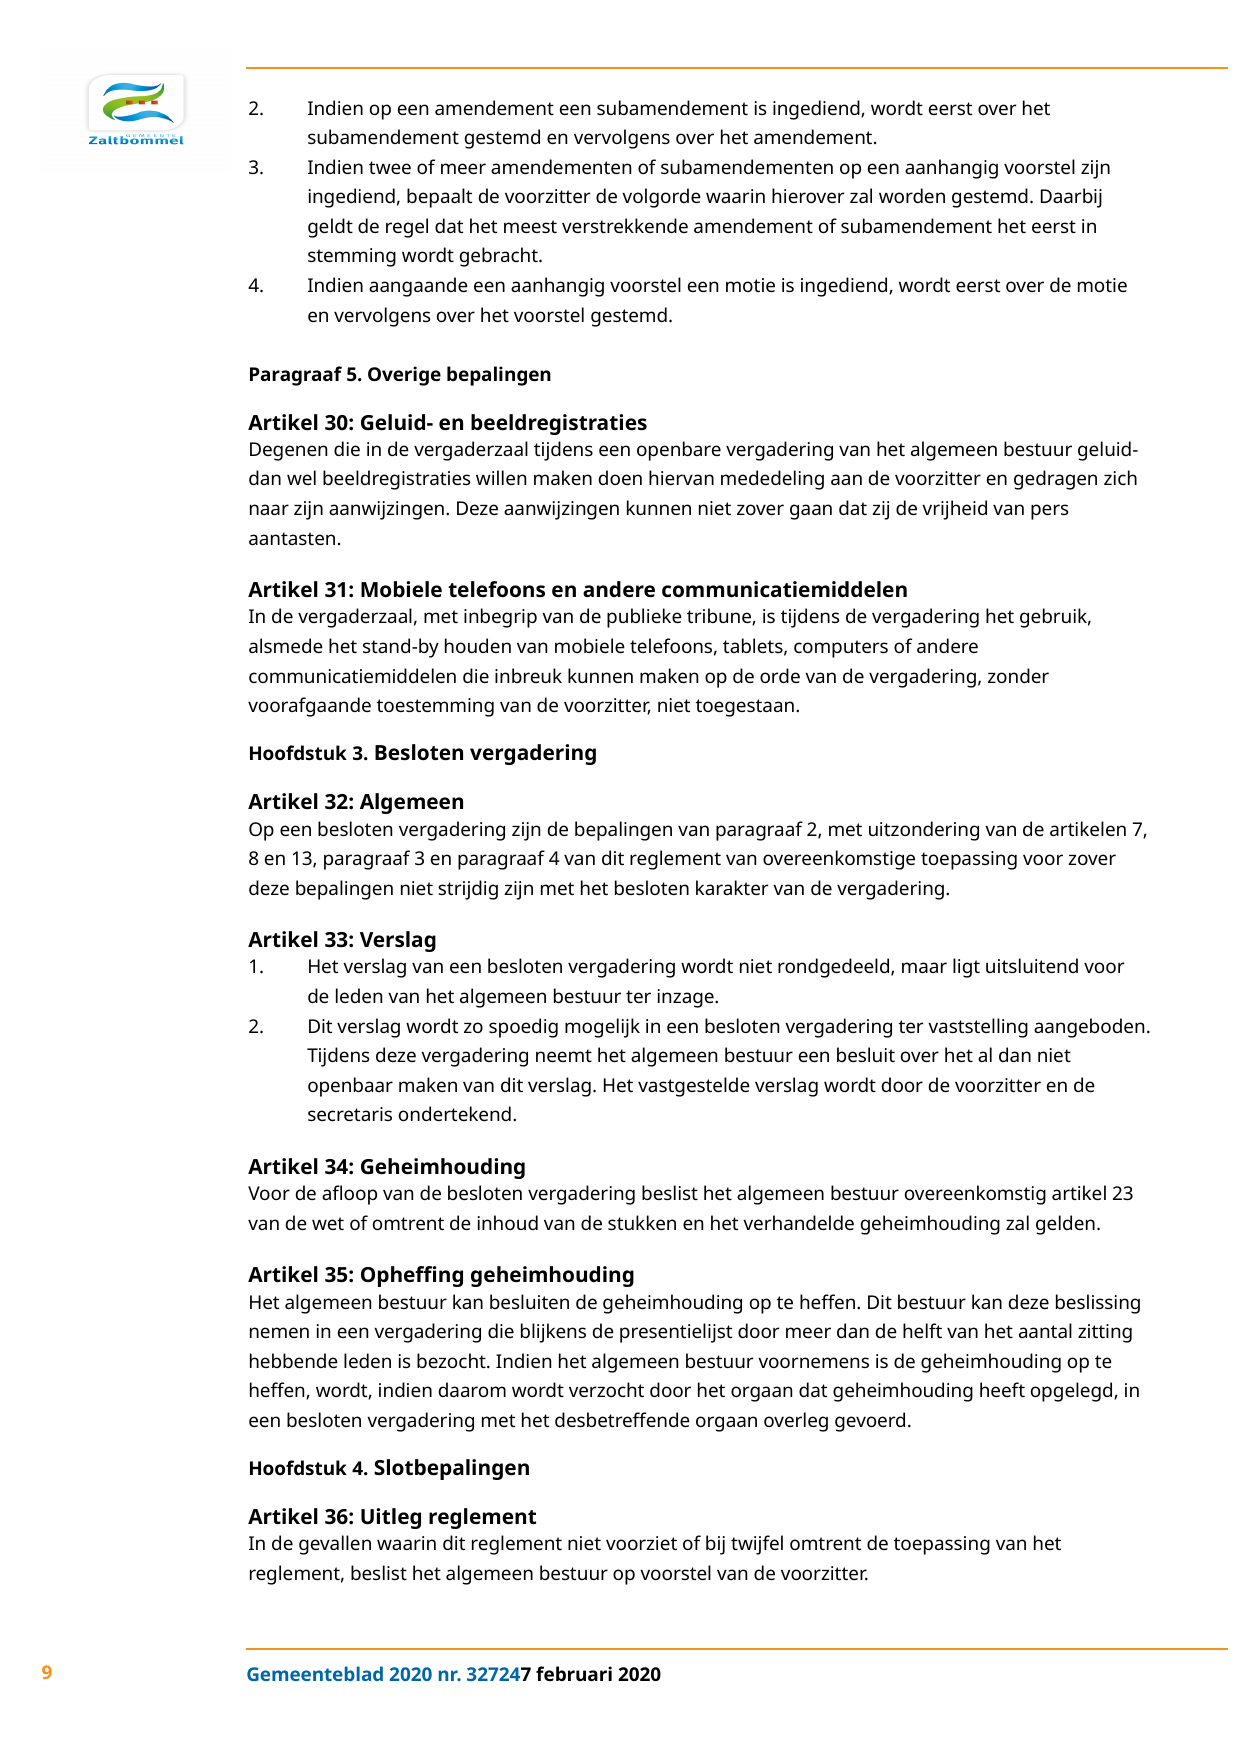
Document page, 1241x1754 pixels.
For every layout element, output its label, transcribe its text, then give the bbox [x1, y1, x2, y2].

list Indien op een amendement een subamendement is ingediend, wordt eerst over het subamendement gestemd en vervolgens over het amendement. [248, 95, 1152, 150]
text Degenen die in de vergaderzaal tijdens een openbare vergadering van het algemeen bestuur geluid- dan wel beeldregistraties willen maken doen hiervan mededeling aan de voorzitter en gedragen zich naar zijn aanwijzingen. Deze aanwijzingen kunnen niet zover gaan dat zij de vrijheid van pers aantasten. [248, 436, 1152, 551]
text Hoofdstuk 3. Besloten vergadering [248, 738, 1152, 766]
picture [41, 47, 231, 172]
text Artikel 31: Mobiele telefoons en andere communicatiemiddelen [248, 575, 1152, 604]
list Het verslag van een besloten vergadering wordt niet rondgedeeld, maar ligt uitsluitend voor de leden van het algemeen bestuur ter inzage. [248, 954, 1152, 1009]
text Artikel 34: Geheimhouding [248, 1152, 1152, 1181]
text Op een besloten vergadering zijn de bepalingen van paragraaf 2, met uitzondering van de artikelen 7, 8 en 13, paragraaf 3 en paragraaf 4 van dit reglement van overeenkomstige toepassing voor zover deze bepalingen niet strijdig zijn met het besloten karakter van de vergadering. [248, 816, 1152, 901]
text Hoofdstuk 4. Slotbepalingen [248, 1453, 1152, 1481]
text Paragraaf 5. Overige bepalingen [248, 361, 1152, 387]
text In de vergaderzaal, met inbegrip van de publieke tribune, is tijdens de vergadering het gebruik, alsmede het stand-by houden van mobiele telefoons, tablets, computers of andere communicatiemiddelen die inbreuk kunnen maken op de orde van de vergadering, zonder voorafgaande toestemming van de voorzitter, niet toegestaan. [248, 604, 1152, 718]
text Artikel 35: Opheffing geheimhouding [248, 1261, 1152, 1289]
text Artikel 33: Verslag [248, 925, 1152, 954]
text Artikel 36: Uitleg reglement [248, 1502, 1152, 1531]
text Het algemeen bestuur kan besluiten de geheimhouding op te heffen. Dit bestuur kan deze beslissing nemen in een vergadering die blijkens de presentielijst door meer dan de helft van het aantal zitting hebbende leden is bezocht. Indien het algemeen bestuur voornemens is de geheimhouding op te heffen, wordt, indien daarom wordt verzocht door het orgaan dat geheimhouding heeft opgelegd, in een besloten vergadering met het desbetreffende orgaan overleg gevoerd. [248, 1289, 1152, 1433]
text Artikel 30: Geluid- en beeldregistraties [248, 408, 1152, 436]
list Indien twee of meer amendementen of subamendementen op een aanhangig voorstel zijn ingediend, bepaalt de voorzitter de volgorde waarin hierover zal worden gestemd. Daarbij geldt de regel dat het meest verstrekkende amendement of subamendement het eerst in stemming wordt gebracht. [248, 154, 1152, 268]
text In de gevallen waarin dit reglement niet voorziet of bij twijfel omtrent de toepassing van het reglement, beslist het algemeen bestuur op voorstel van de voorzitter. [248, 1531, 1152, 1586]
text Voor de afloop van de besloten vergadering beslist het algemeen bestuur overeenkomstig artikel 23 van de wet of omtrent de inhoud van de stukken en het verhandelde geheimhouding zal gelden. [248, 1181, 1152, 1236]
list Indien aangaande een aanhangig voorstel een motie is ingediend, wordt eerst over de motie en vervolgens over het voorstel gestemd. [248, 272, 1152, 328]
list Dit verslag wordt zo spoedig mogelijk in een besloten vergadering ter vaststelling aangeboden. Tijdens deze vergadering neemt het algemeen bestuur een besluit over het al dan niet openbaar maken van dit verslag. Het vastgestelde verslag wordt door de voorzitter en de secretaris ondertekend. [248, 1013, 1152, 1127]
text Artikel 32: Algemeen [248, 787, 1152, 816]
